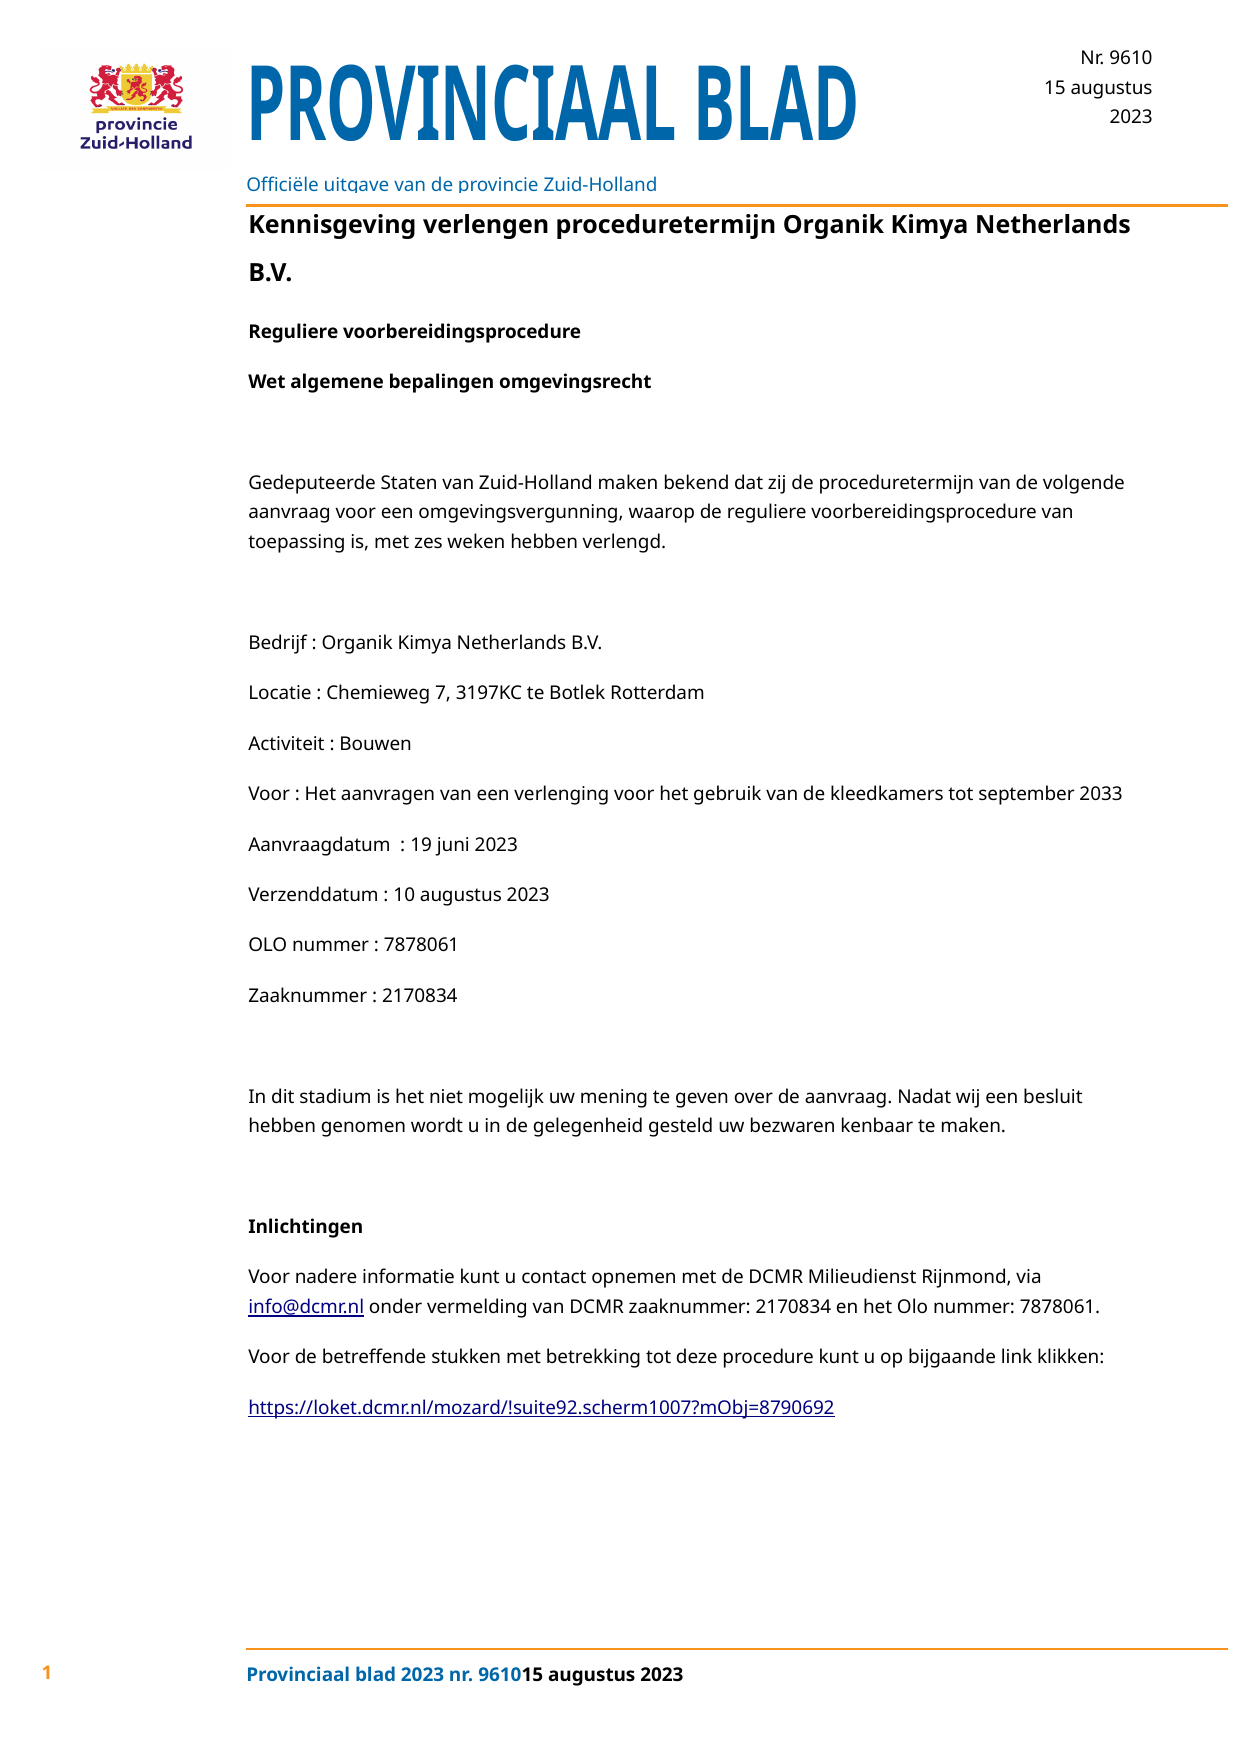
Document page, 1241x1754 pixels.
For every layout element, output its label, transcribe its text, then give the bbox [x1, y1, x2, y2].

text Bedrijf : Organik Kimya Netherlands B.V. [248, 629, 1152, 655]
text OLO nummer : 7878061 [248, 932, 1152, 957]
text Voor : Het aanvragen van een verlenging voor het gebruik van de kleedkamers tot september 2033 [248, 780, 1152, 806]
text Voor nadere informatie kunt u contact opnemen met de DCMR Milieudienst Rijnmond, via info@dcmr.nl onder vermelding van DCMR zaaknummer: 2170834 en het Olo nummer: 7878061. [248, 1264, 1152, 1319]
text Reguliere voorbereidingsprocedure [248, 318, 1152, 344]
text Verzenddatum : 10 augustus 2023 [248, 881, 1152, 907]
text Zaaknummer : 2170834 [248, 982, 1152, 1008]
text Voor de betreffende stukken met betrekking tot deze procedure kunt u op bijgaande link klikken: [248, 1344, 1152, 1369]
picture [41, 47, 231, 172]
text Aanvraagdatum : 19 juni 2023 [248, 831, 1152, 857]
text https://loket.dcmr.nl/mozard/!suite92.scherm1007?mObj=8790692 [248, 1394, 1152, 1420]
text In dit stadium is het niet mogelijk uw mening te geven over de aanvraag. Nadat wij een besluit hebben genomen wordt u in de gelegenheid gesteld uw bezwaren kenbaar te maken. [248, 1083, 1152, 1138]
text Activiteit : Bouwen [248, 730, 1152, 756]
text Wet algemene bepalingen omgevingsrecht [248, 368, 1152, 394]
text Locatie : Chemieweg 7, 3197KC te Botlek Rotterdam [248, 679, 1152, 705]
text Inlichtingen [248, 1213, 1152, 1239]
text Gedeputeerde Staten van Zuid-Holland maken bekend dat zij de proceduretermijn van de volgende aanvraag voor een omgevingsvergunning, waarop de reguliere voorbereidingsprocedure van toepassing is, met zes weken hebben verlengd. [248, 469, 1152, 554]
text Kennisgeving verlengen proceduretermijn Organik Kimya Netherlands B.V. [248, 207, 1152, 288]
